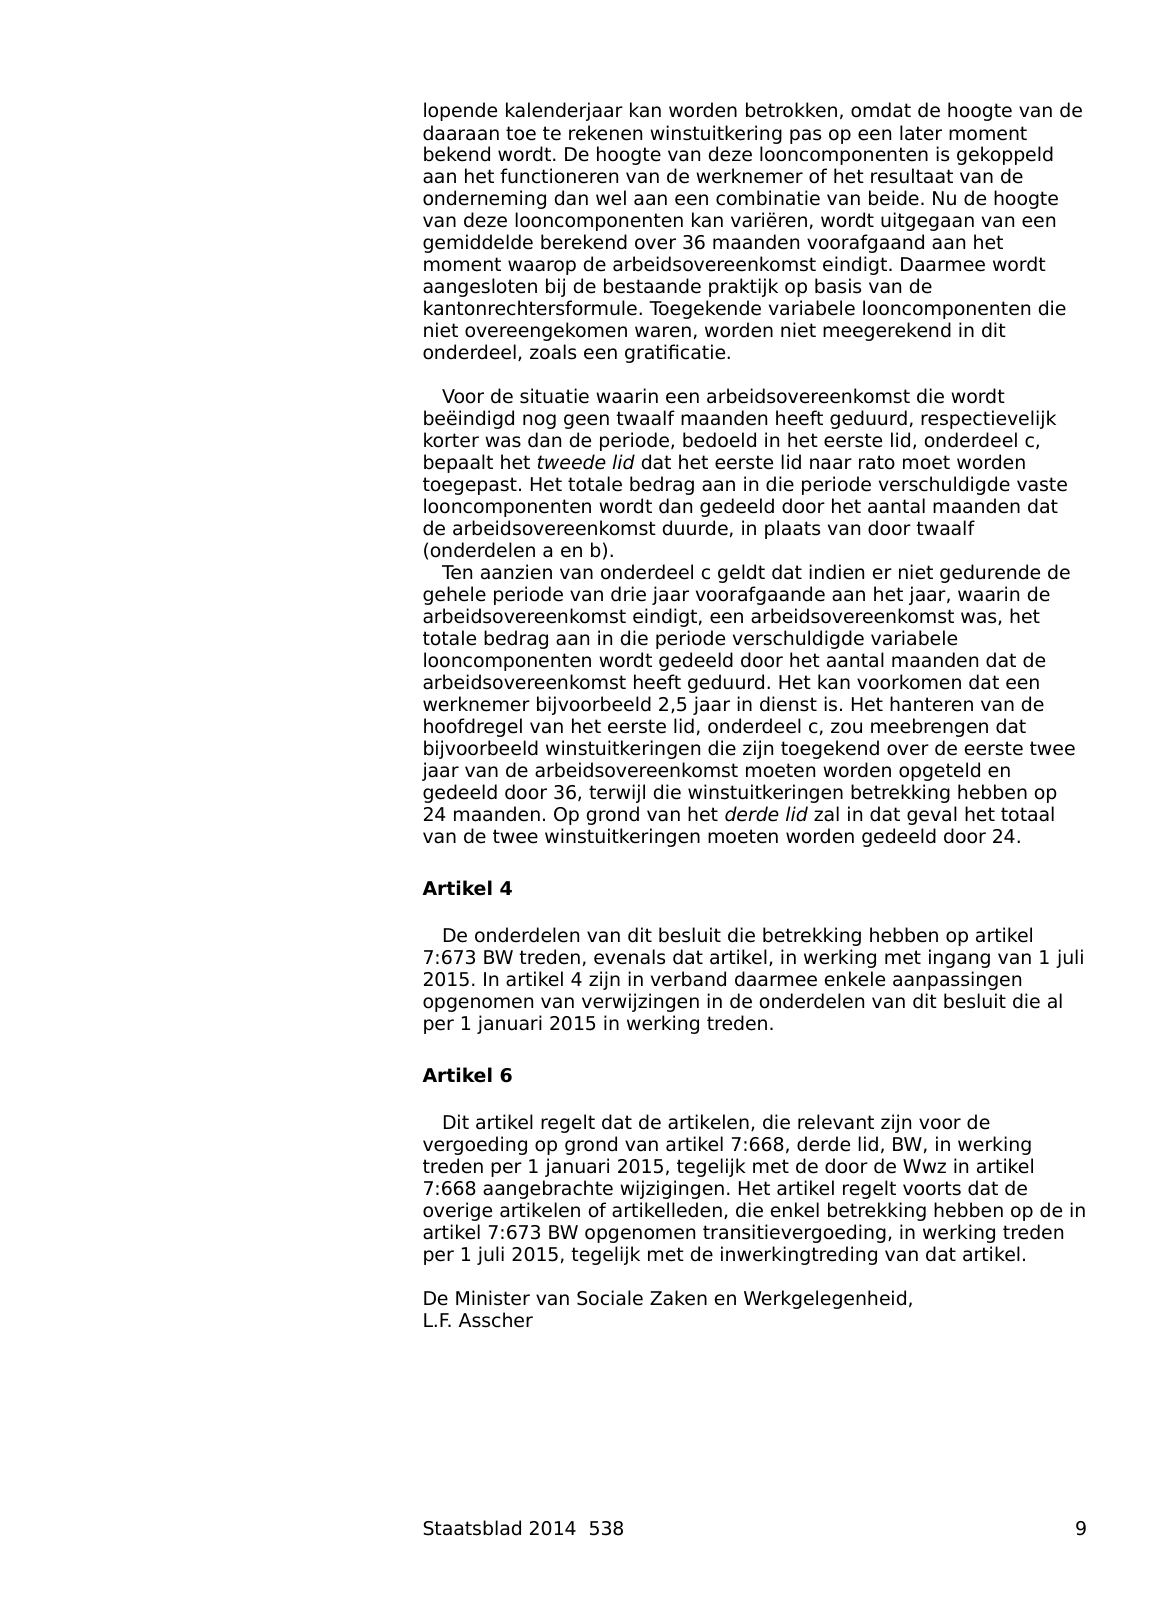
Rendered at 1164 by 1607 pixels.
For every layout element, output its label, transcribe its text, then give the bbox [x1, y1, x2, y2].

text Voor de situatie waarin een arbeidsovereenkomst die wordt beëindigd nog geen twaalf maanden heeft geduurd, respectievelijk korter was dan de periode, bedoeld in het eerste lid, onderdeel c, bepaalt het tweede lid dat het eerste lid naar rato moet worden toegepast. Het totale bedrag aan in die periode verschuldigde vaste looncomponenten wordt dan gedeeld door het aantal maanden dat de arbeidsovereenkomst duurde, in plaats van door twaalf (onderdelen a en b). [422, 386, 1087, 562]
text De Minister van Sociale Zaken en Werkgelegenheid, L.F. Asscher [422, 1288, 1087, 1332]
text Ten aanzien van onderdeel c geldt dat indien er niet gedurende de gehele periode van drie jaar voorafgaande aan het jaar, waarin de arbeidsovereenkomst eindigt, een arbeidsovereenkomst was, het totale bedrag aan in die periode verschuldigde variabele looncomponenten wordt gedeeld door het aantal maanden dat de arbeidsovereenkomst heeft geduurd. Het kan voorkomen dat een werknemer bijvoorbeeld 2,5 jaar in dienst is. Het hanteren van de hoofdregel van het eerste lid, onderdeel c, zou meebrengen dat bijvoorbeeld winstuitkeringen die zijn toegekend over de eerste twee jaar van de arbeidsovereenkomst moeten worden opgeteld en gedeeld door 36, terwijl die winstuitkeringen betrekking hebben op 24 maanden. Op grond van het derde lid zal in dat geval het totaal van de twee winstuitkeringen moeten worden gedeeld door 24. [422, 562, 1087, 848]
subtitle Artikel 4 [422, 878, 1087, 900]
text lopende kalenderjaar kan worden betrokken, omdat de hoogte van de daaraan toe te rekenen winstuitkering pas op een later moment bekend wordt. De hoogte van deze looncomponenten is gekoppeld aan het functioneren van de werknemer of het resultaat van de onderneming dan wel aan een combinatie van beide. Nu de hoogte van deze looncomponenten kan variëren, wordt uitgegaan van een gemiddelde berekend over 36 maanden voorafgaand aan het moment waarop de arbeidsovereenkomst eindigt. Daarmee wordt aangesloten bij de bestaande praktijk op basis van de kantonrechtersformule. Toegekende variabele looncomponenten die niet overeengekomen waren, worden niet meegerekend in dit onderdeel, zoals een gratificatie. [422, 100, 1087, 364]
subtitle Artikel 6 [422, 1065, 1087, 1087]
text De onderdelen van dit besluit die betrekking hebben op artikel 7:673 BW treden, evenals dat artikel, in werking met ingang van 1 juli 2015. In artikel 4 zijn in verband daarmee enkele aanpassingen opgenomen van verwijzingen in de onderdelen van dit besluit die al per 1 januari 2015 in werking treden. [422, 925, 1087, 1035]
text Dit artikel regelt dat de artikelen, die relevant zijn voor de vergoeding op grond van artikel 7:668, derde lid, BW, in werking treden per 1 januari 2015, tegelijk met de door de Wwz in artikel 7:668 aangebrachte wijzigingen. Het artikel regelt voorts dat de overige artikelen of artikelleden, die enkel betrekking hebben op de in artikel 7:673 BW opgenomen transitievergoeding, in werking treden per 1 juli 2015, tegelijk met de inwerkingtreding van dat artikel. [422, 1112, 1087, 1266]
